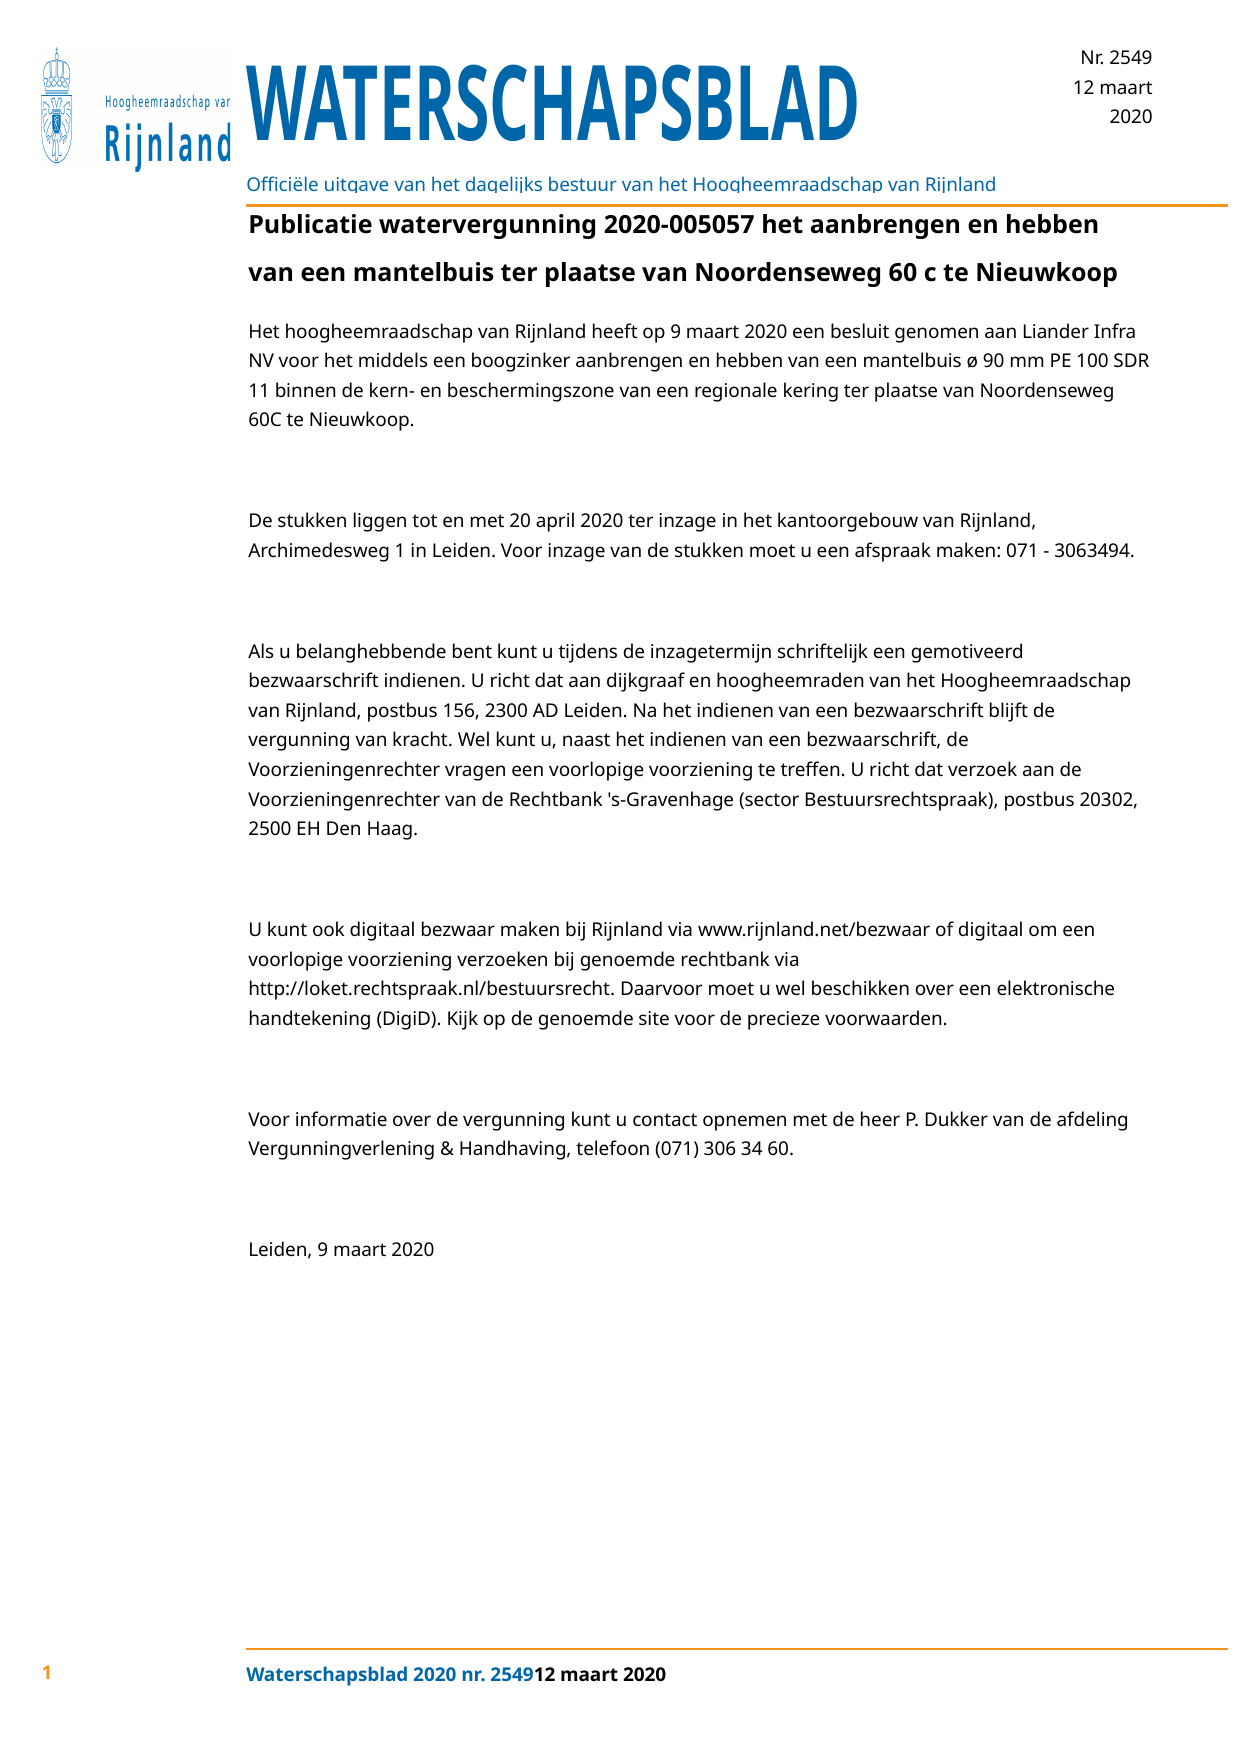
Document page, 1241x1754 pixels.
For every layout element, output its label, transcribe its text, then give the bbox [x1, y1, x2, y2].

text Als u belanghebbende bent kunt u tijdens de inzagetermijn schriftelijk een gemotiveerd bezwaarschrift indienen. U richt dat aan dijkgraaf en hoogheemraden van het Hoogheemraadschap van Rijnland, postbus 156, 2300 AD Leiden. Na het indienen van een bezwaarschrift blijft de vergunning van kracht. Wel kunt u, naast het indienen van een bezwaarschrift, de Voorzieningenrechter vragen een voorlopige voorziening te treffen. U richt dat verzoek aan de Voorzieningenrechter van de Rechtbank 's-Gravenhage (sector Bestuursrechtspraak), postbus 20302, 2500 EH Den Haag. [248, 638, 1152, 841]
text Het hoogheemraadschap van Rijnland heeft op 9 maart 2020 een besluit genomen aan Liander Infra NV voor het middels een boogzinker aanbrengen en hebben van een mantelbuis ø 90 mm PE 100 SDR 11 binnen de kern- en beschermingszone van een regionale kering ter plaatse van Noordenseweg 60C te Nieuwkoop. [248, 318, 1152, 432]
text Publicatie watervergunning 2020-005057 het aanbrengen en hebben van een mantelbuis ter plaatse van Noordenseweg 60 c te Nieuwkoop [248, 207, 1152, 288]
text Leiden, 9 maart 2020 [248, 1236, 1152, 1262]
text Voor informatie over de vergunning kunt u contact opnemen met de heer P. Dukker van de afdeling Vergunningverlening & Handhaving, telefoon (071) 306 34 60. [248, 1106, 1152, 1161]
picture [41, 47, 231, 172]
text U kunt ook digitaal bezwaar maken bij Rijnland via www.rijnland.net/bezwaar of digitaal om een voorlopige voorziening verzoeken bij genoemde rechtbank via http://loket.rechtspraak.nl/bestuursrecht. Daarvoor moet u wel beschikken over een elektronische handtekening (DigiD). Kijk op de genoemde site voor de precieze voorwaarden. [248, 916, 1152, 1031]
text De stukken liggen tot en met 20 april 2020 ter inzage in het kantoorgebouw van Rijnland, Archimedesweg 1 in Leiden. Voor inzage van de stukken moet u een afspraak maken: 071 - 3063494. [248, 507, 1152, 563]
